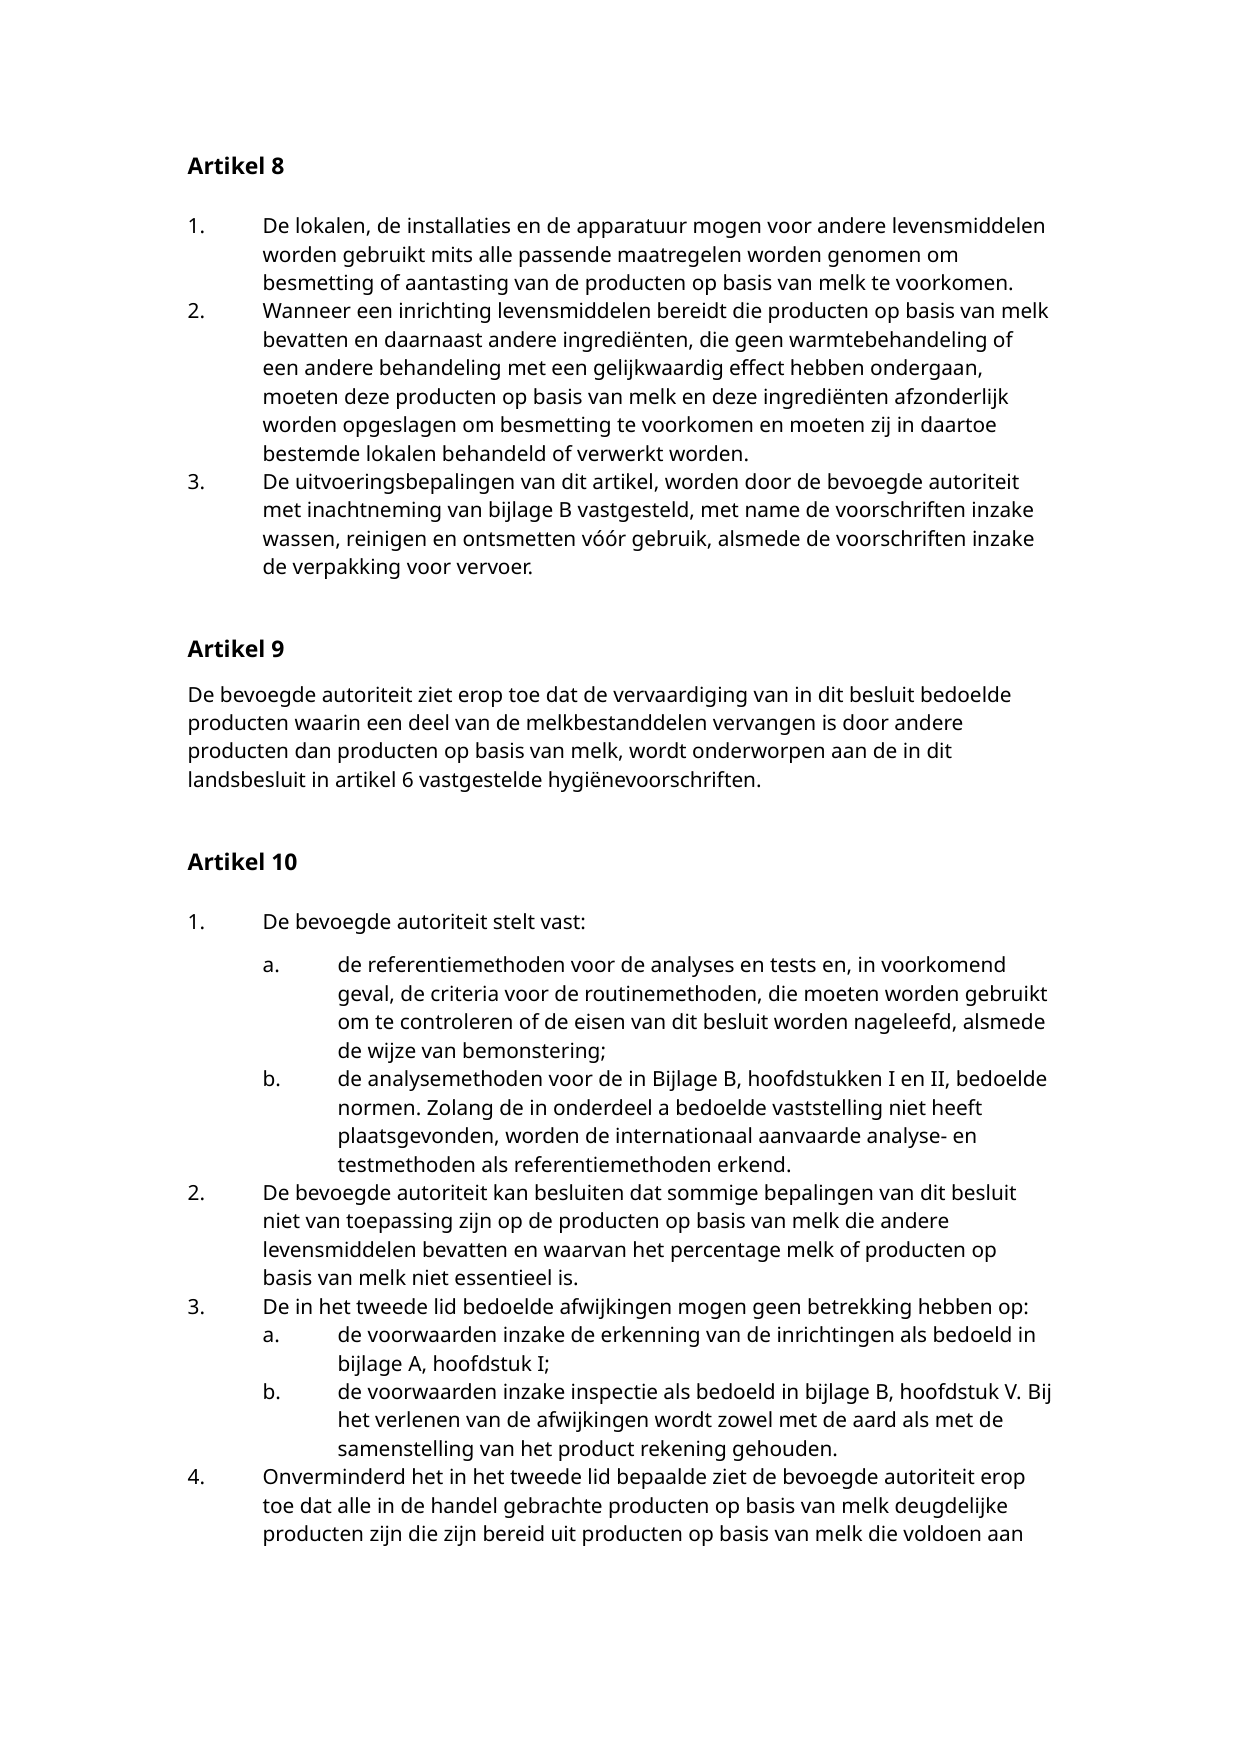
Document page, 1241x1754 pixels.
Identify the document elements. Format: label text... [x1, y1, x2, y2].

list De bevoegde autoriteit kan besluiten dat sommige bepalingen van dit besluit niet van toepassing zijn op de producten op basis van melk die andere levensmiddelen bevatten en waarvan het percentage melk of producten op basis van melk niet essentieel is. [187, 1178, 1053, 1292]
subtitle Artikel 9 [187, 633, 1053, 665]
list De bevoegde autoriteit stelt vast: [187, 907, 1053, 936]
list de voorwaarden inzake de erkenning van de inrichtingen als bedoeld in bijlage A, hoofdstuk I; [262, 1320, 1053, 1377]
list De in het tweede lid bedoelde afwijkingen mogen geen betrekking hebben op: [187, 1292, 1053, 1320]
text De bevoegde autoriteit ziet erop toe dat de vervaardiging van in dit besluit bedoelde producten waarin een deel van de melkbestanddelen vervangen is door andere producten dan producten op basis van melk, wordt onderworpen aan de in dit landsbesluit in artikel 6 vastgestelde hygiënevoorschriften. [187, 680, 1053, 793]
subtitle Artikel 8 [187, 150, 1053, 181]
list Wanneer een inrichting levensmiddelen bereidt die producten op basis van melk bevatten en daarnaast andere ingrediënten, die geen warmtebehandeling of een andere behandeling met een gelijkwaardig effect hebben ondergaan, moeten deze producten op basis van melk en deze ingrediënten afzonderlijk worden opgeslagen om besmetting te voorkomen en moeten zij in daartoe bestemde lokalen behandeld of verwerkt worden. [187, 297, 1053, 467]
subtitle Artikel 10 [187, 846, 1053, 877]
list Onverminderd het in het tweede lid bepaalde ziet de bevoegde autoriteit erop toe dat alle in de handel gebrachte producten op basis van melk deugdelijke producten zijn die zijn bereid uit producten op basis van melk die voldoen aan [187, 1462, 1053, 1548]
list De uitvoeringsbepalingen van dit artikel, worden door de bevoegde autoriteit met inachtneming van bijlage B vastgesteld, met name de voorschriften inzake wassen, reinigen en ontsmetten vóór gebruik, alsmede de voorschriften inzake de verpakking voor vervoer. [187, 467, 1053, 581]
list De lokalen, de installaties en de apparatuur mogen voor andere levensmiddelen worden gebruikt mits alle passende maatregelen worden genomen om besmetting of aantasting van de producten op basis van melk te voorkomen. [187, 211, 1053, 297]
list de voorwaarden inzake inspectie als bedoeld in bijlage B, hoofdstuk V. Bij het verlenen van de afwijkingen wordt zowel met de aard als met de samenstelling van het product rekening gehouden. [262, 1377, 1053, 1462]
list de referentiemethoden voor de analyses en tests en, in voorkomend geval, de criteria voor de routinemethoden, die moeten worden gebruikt om te controleren of de eisen van dit besluit worden nageleefd, alsmede de wijze van bemonstering; [262, 951, 1053, 1064]
list de analysemethoden voor de in Bijlage B, hoofdstukken I en II, bedoelde normen. Zolang de in onderdeel a bedoelde vaststelling niet heeft plaatsgevonden, worden de internationaal aanvaarde analyse- en testmethoden als referentiemethoden erkend. [262, 1064, 1053, 1178]
